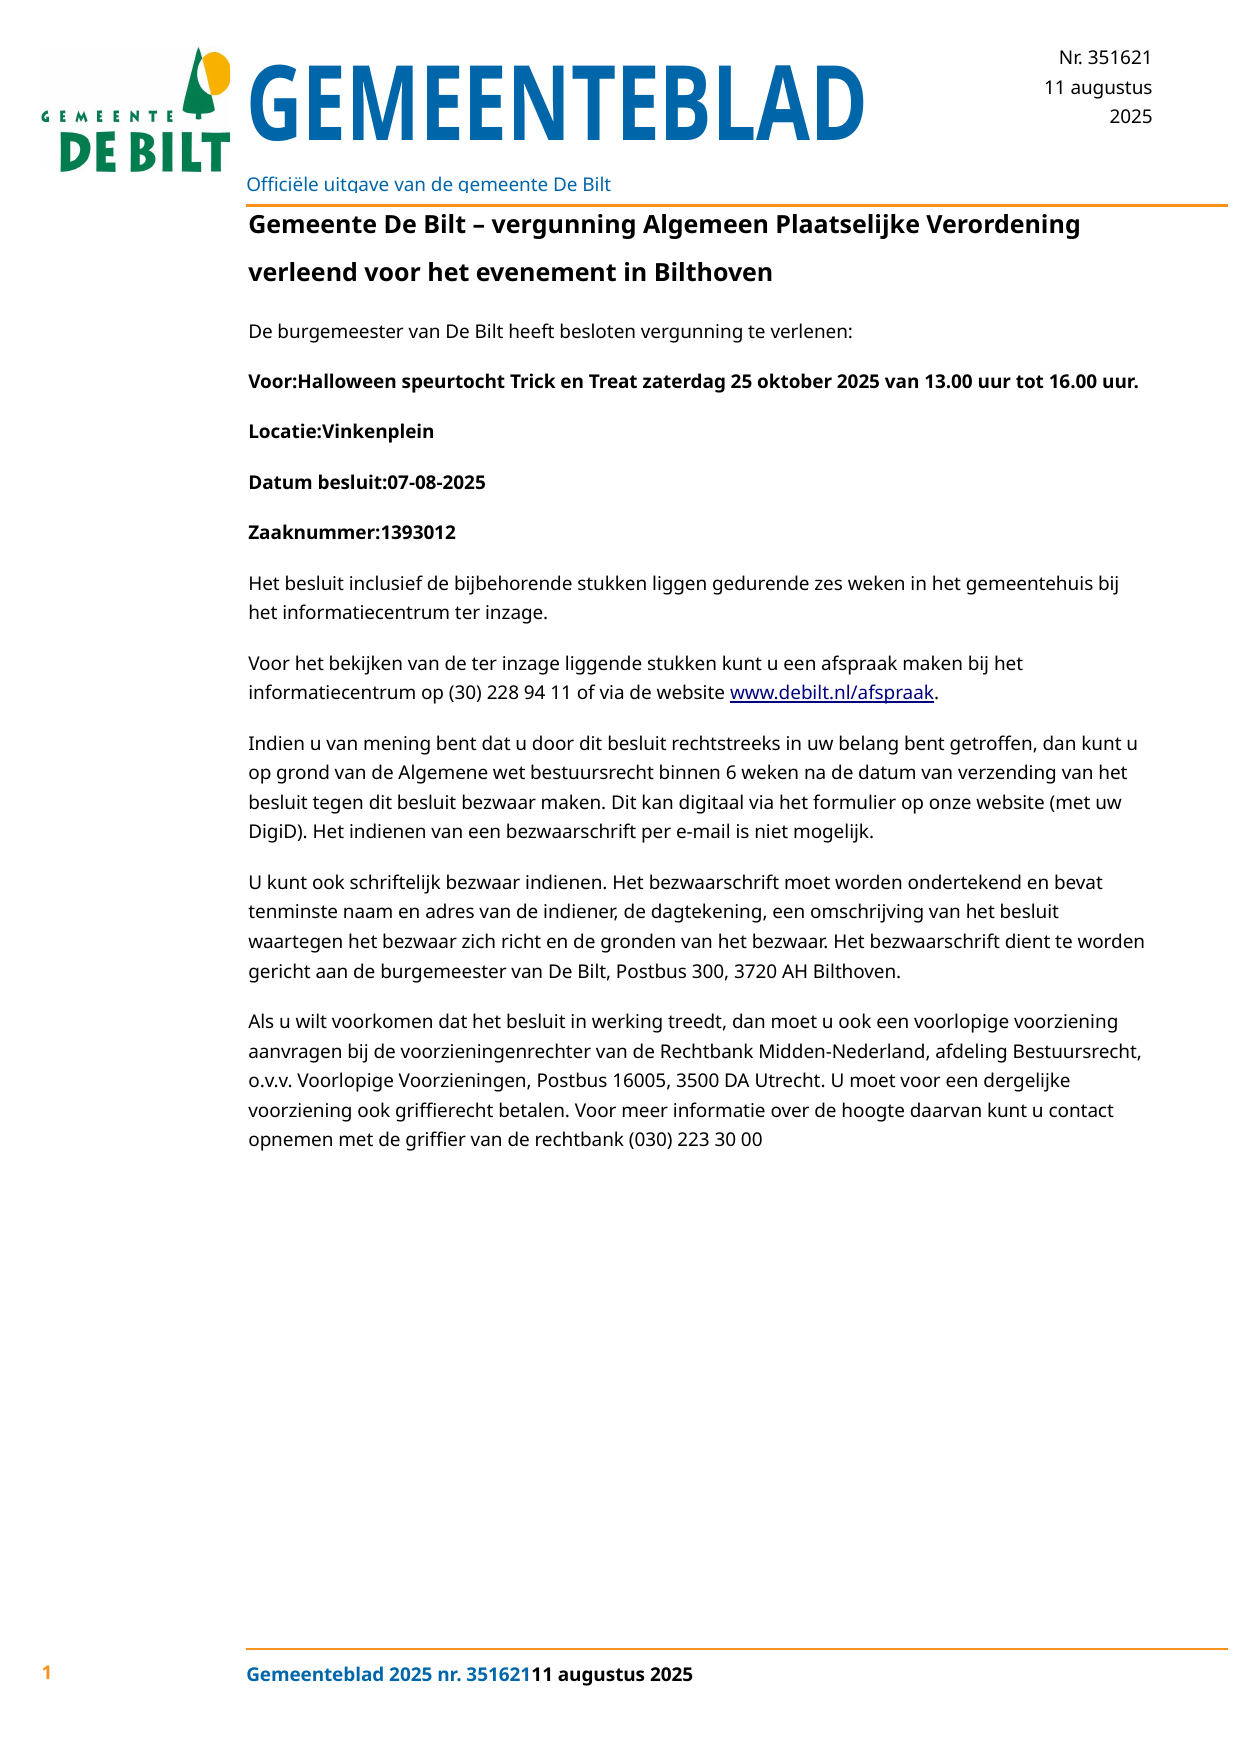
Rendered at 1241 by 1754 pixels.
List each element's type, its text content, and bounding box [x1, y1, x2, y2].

text Het besluit inclusief de bijbehorende stukken liggen gedurende zes weken in het gemeentehuis bij het informatiecentrum ter inzage. [248, 570, 1152, 625]
text Zaaknummer:1393012 [248, 519, 1152, 545]
text De burgemeester van De Bilt heeft besloten vergunning te verlenen: [248, 318, 1152, 344]
text U kunt ook schriftelijk bezwaar indienen. Het bezwaarschrift moet worden ondertekend en bevat tenminste naam en adres van de indiener, de dagtekening, een omschrijving van het besluit waartegen het bezwaar zich richt en de gronden van het bezwaar. Het bezwaarschrift dient te worden gericht aan de burgemeester van De Bilt, Postbus 300, 3720 AH Bilthoven. [248, 869, 1152, 984]
picture [41, 47, 231, 172]
text Locatie:Vinkenplein [248, 419, 1152, 444]
text Als u wilt voorkomen dat het besluit in werking treedt, dan moet u ook een voorlopige voorziening aanvragen bij de voorzieningenrechter van de Rechtbank Midden-Nederland, afdeling Bestuursrecht, o.v.v. Voorlopige Voorzieningen, Postbus 16005, 3500 DA Utrecht. U moet voor een dergelijke voorziening ook griffierecht betalen. Voor meer informatie over de hoogte daarvan kunt u contact opnemen met de griffier van de rechtbank (030) 223 30 00 [248, 1008, 1152, 1152]
text Voor:Halloween speurtocht Trick en Treat zaterdag 25 oktober 2025 van 13.00 uur tot 16.00 uur. [248, 368, 1152, 394]
text Indien u van mening bent dat u door dit besluit rechtstreeks in uw belang bent getroffen, dan kunt u op grond van de Algemene wet bestuursrecht binnen 6 weken na de datum van verzending van het besluit tegen dit besluit bezwaar maken. Dit kan digitaal via het formulier op onze website (met uw DigiD). Het indienen van een bezwaarschrift per e-mail is niet mogelijk. [248, 730, 1152, 844]
text Voor het bekijken van de ter inzage liggende stukken kunt u een afspraak maken bij het informatiecentrum op (30) 228 94 11 of via de website www.debilt.nl/afspraak. [248, 650, 1152, 705]
text Gemeente De Bilt – vergunning Algemeen Plaatselijke Verordening verleend voor het evenement in Bilthoven [248, 207, 1152, 288]
text Datum besluit:07-08-2025 [248, 469, 1152, 495]
